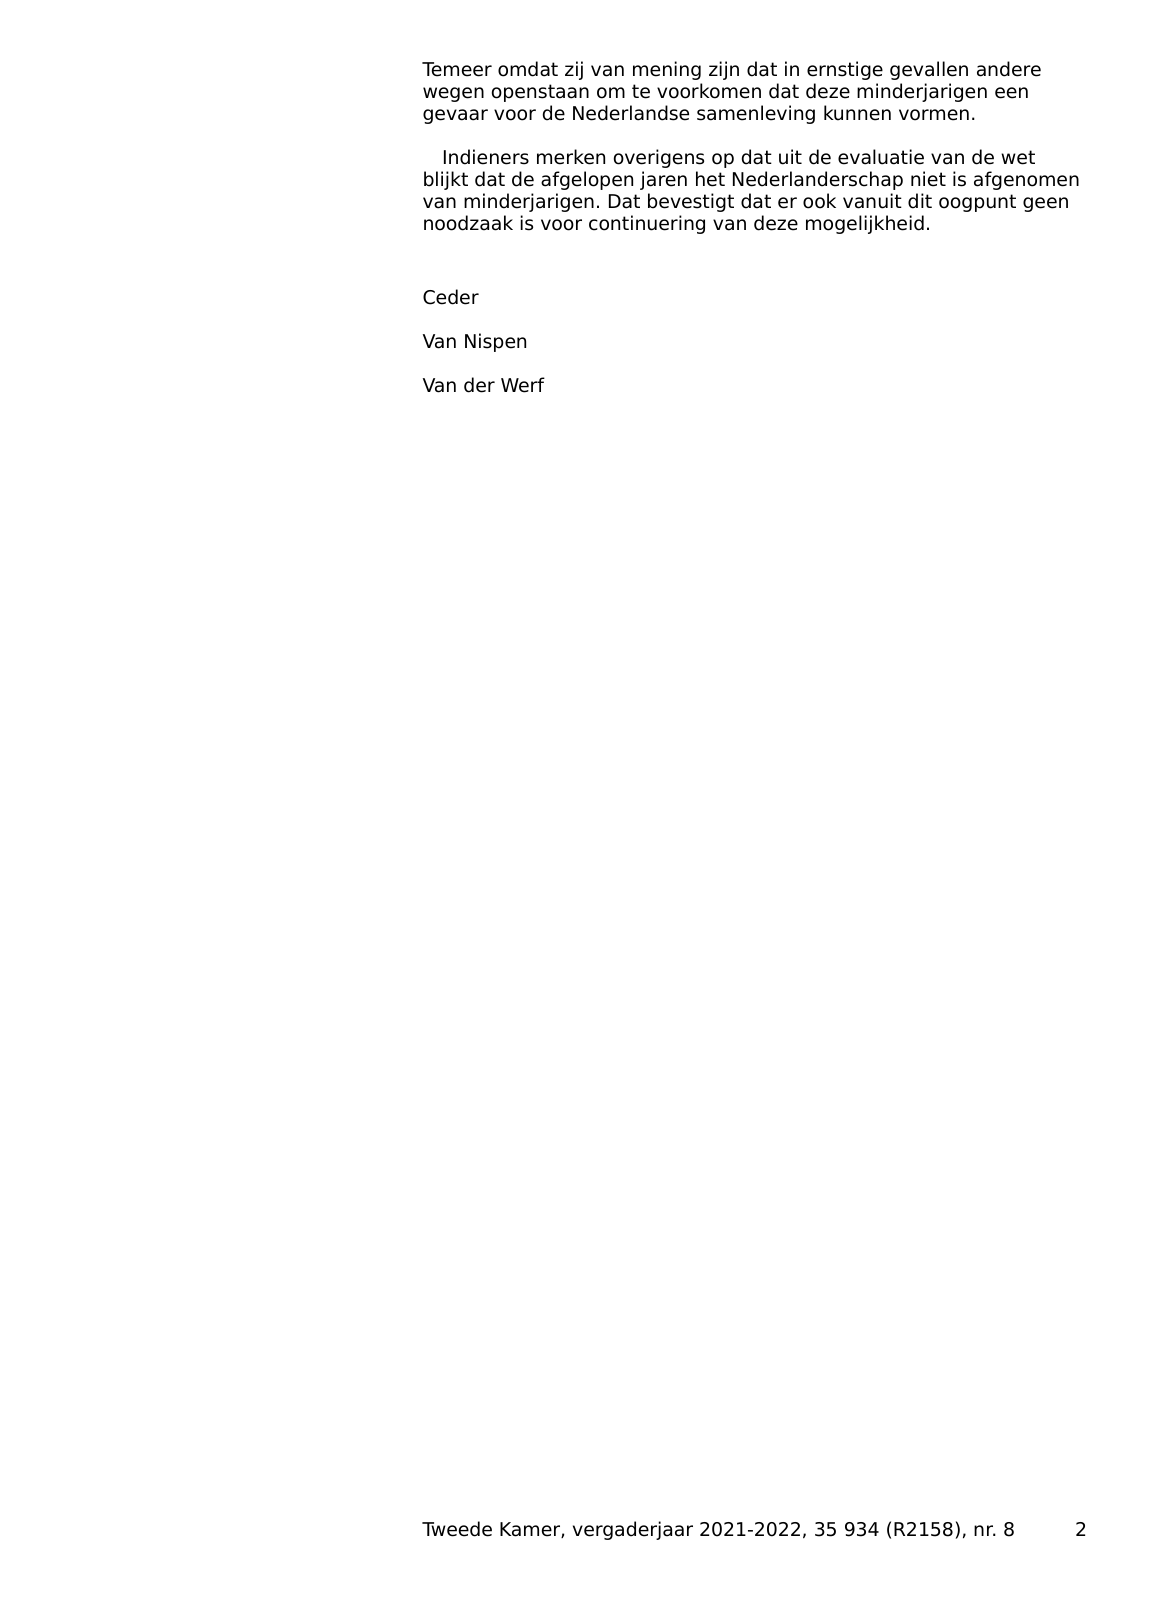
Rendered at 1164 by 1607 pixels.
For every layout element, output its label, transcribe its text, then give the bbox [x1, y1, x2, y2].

text Ceder Van Nispen Van der Werf [422, 265, 1087, 397]
text Indieners merken overigens op dat uit de evaluatie van de wet blijkt dat de afgelopen jaren het Nederlanderschap niet is afgenomen van minderjarigen. Dat bevestigt dat er ook vanuit dit oogpunt geen noodzaak is voor continuering van deze mogelijkheid. [422, 147, 1087, 235]
text Temeer omdat zij van mening zijn dat in ernstige gevallen andere wegen openstaan om te voorkomen dat deze minderjarigen een gevaar voor de Nederlandse samenleving kunnen vormen. [422, 59, 1087, 125]
